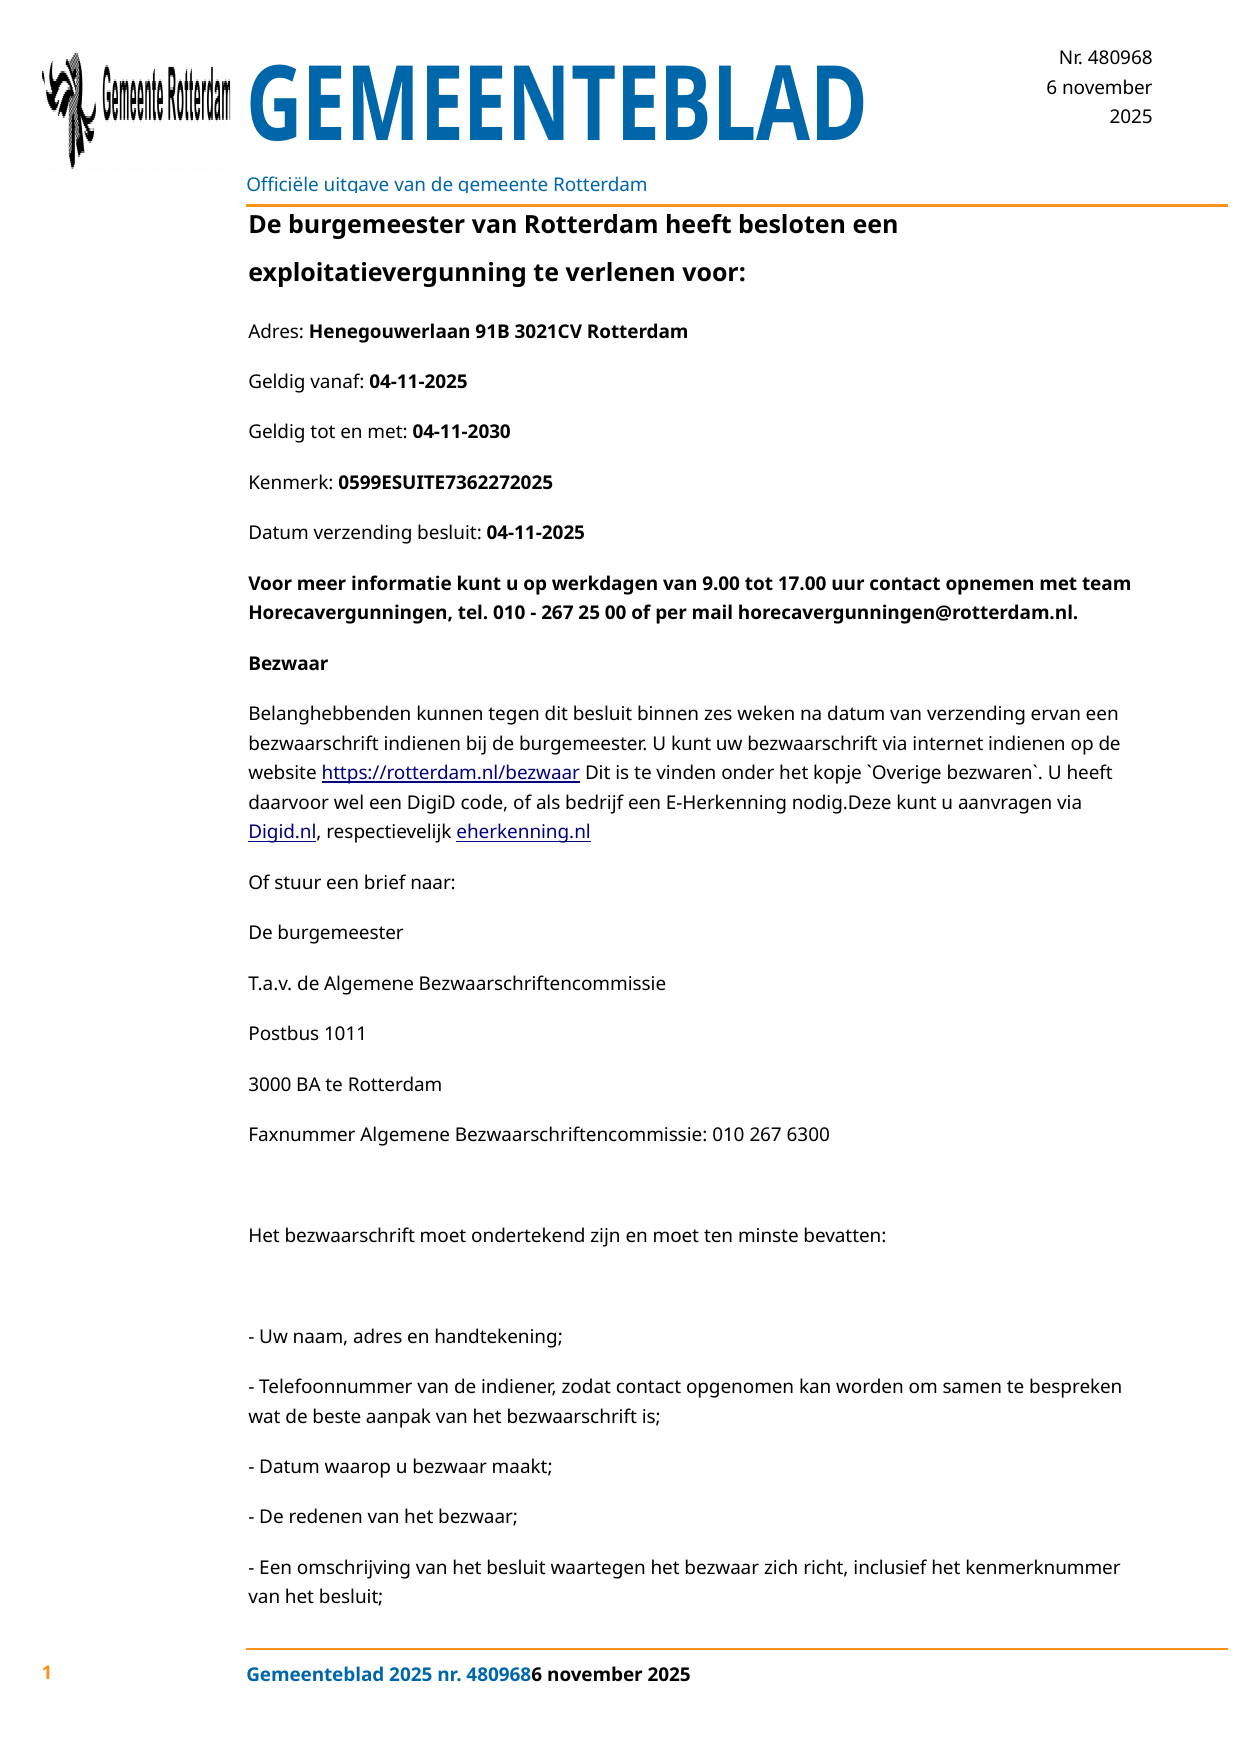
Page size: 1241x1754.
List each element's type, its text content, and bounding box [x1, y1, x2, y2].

text Geldig tot en met: 04-11-2030 [248, 419, 1152, 444]
text - Telefoonnummer van de indiener, zodat contact opgenomen kan worden om samen te bespreken wat de beste aanpak van het bezwaarschrift is; [248, 1373, 1152, 1429]
text Adres: Henegouwerlaan 91B 3021CV Rotterdam [248, 318, 1152, 344]
text Bezwaar [248, 650, 1152, 676]
text Het bezwaarschrift moet ondertekend zijn en moet ten minste bevatten: [248, 1222, 1152, 1248]
text 3000 BA te Rotterdam [248, 1071, 1152, 1097]
text Kenmerk: 0599ESUITE7362272025 [248, 469, 1152, 495]
text De burgemeester [248, 919, 1152, 945]
text - Datum waarop u bezwaar maakt; [248, 1453, 1152, 1479]
text Datum verzending besluit: 04-11-2025 [248, 519, 1152, 545]
text Postbus 1011 [248, 1020, 1152, 1046]
text - Een omschrijving van het besluit waartegen het bezwaar zich richt, inclusief het kenmerknummer van het besluit; [248, 1554, 1152, 1609]
text Geldig vanaf: 04-11-2025 [248, 368, 1152, 394]
text Faxnummer Algemene Bezwaarschriftencommissie: 010 267 6300 [248, 1121, 1152, 1147]
text Voor meer informatie kunt u op werkdagen van 9.00 tot 17.00 uur contact opnemen met team Horecavergunningen, tel. 010 - 267 25 00 of per mail horecavergunningen@rotterdam.nl. [248, 570, 1152, 625]
text Of stuur een brief naar: [248, 869, 1152, 895]
text - Uw naam, adres en handtekening; [248, 1323, 1152, 1349]
picture [41, 47, 231, 172]
text De burgemeester van Rotterdam heeft besloten een exploitatievergunning te verlenen voor: [248, 207, 1152, 288]
text - De redenen van het bezwaar; [248, 1504, 1152, 1529]
text Belanghebbenden kunnen tegen dit besluit binnen zes weken na datum van verzending ervan een bezwaarschrift indienen bij de burgemeester. U kunt uw bezwaarschrift via internet indienen op de website https://rotterdam.nl/bezwaar Dit is te vinden onder het kopje `Overige bezwaren`. U heeft daarvoor wel een DigiD code, of als bedrijf een E-Herkenning nodig.Deze kunt u aanvragen via Digid.nl, respectievelijk eherkenning.nl [248, 700, 1152, 844]
text T.a.v. de Algemene Bezwaarschriftencommissie [248, 970, 1152, 996]
